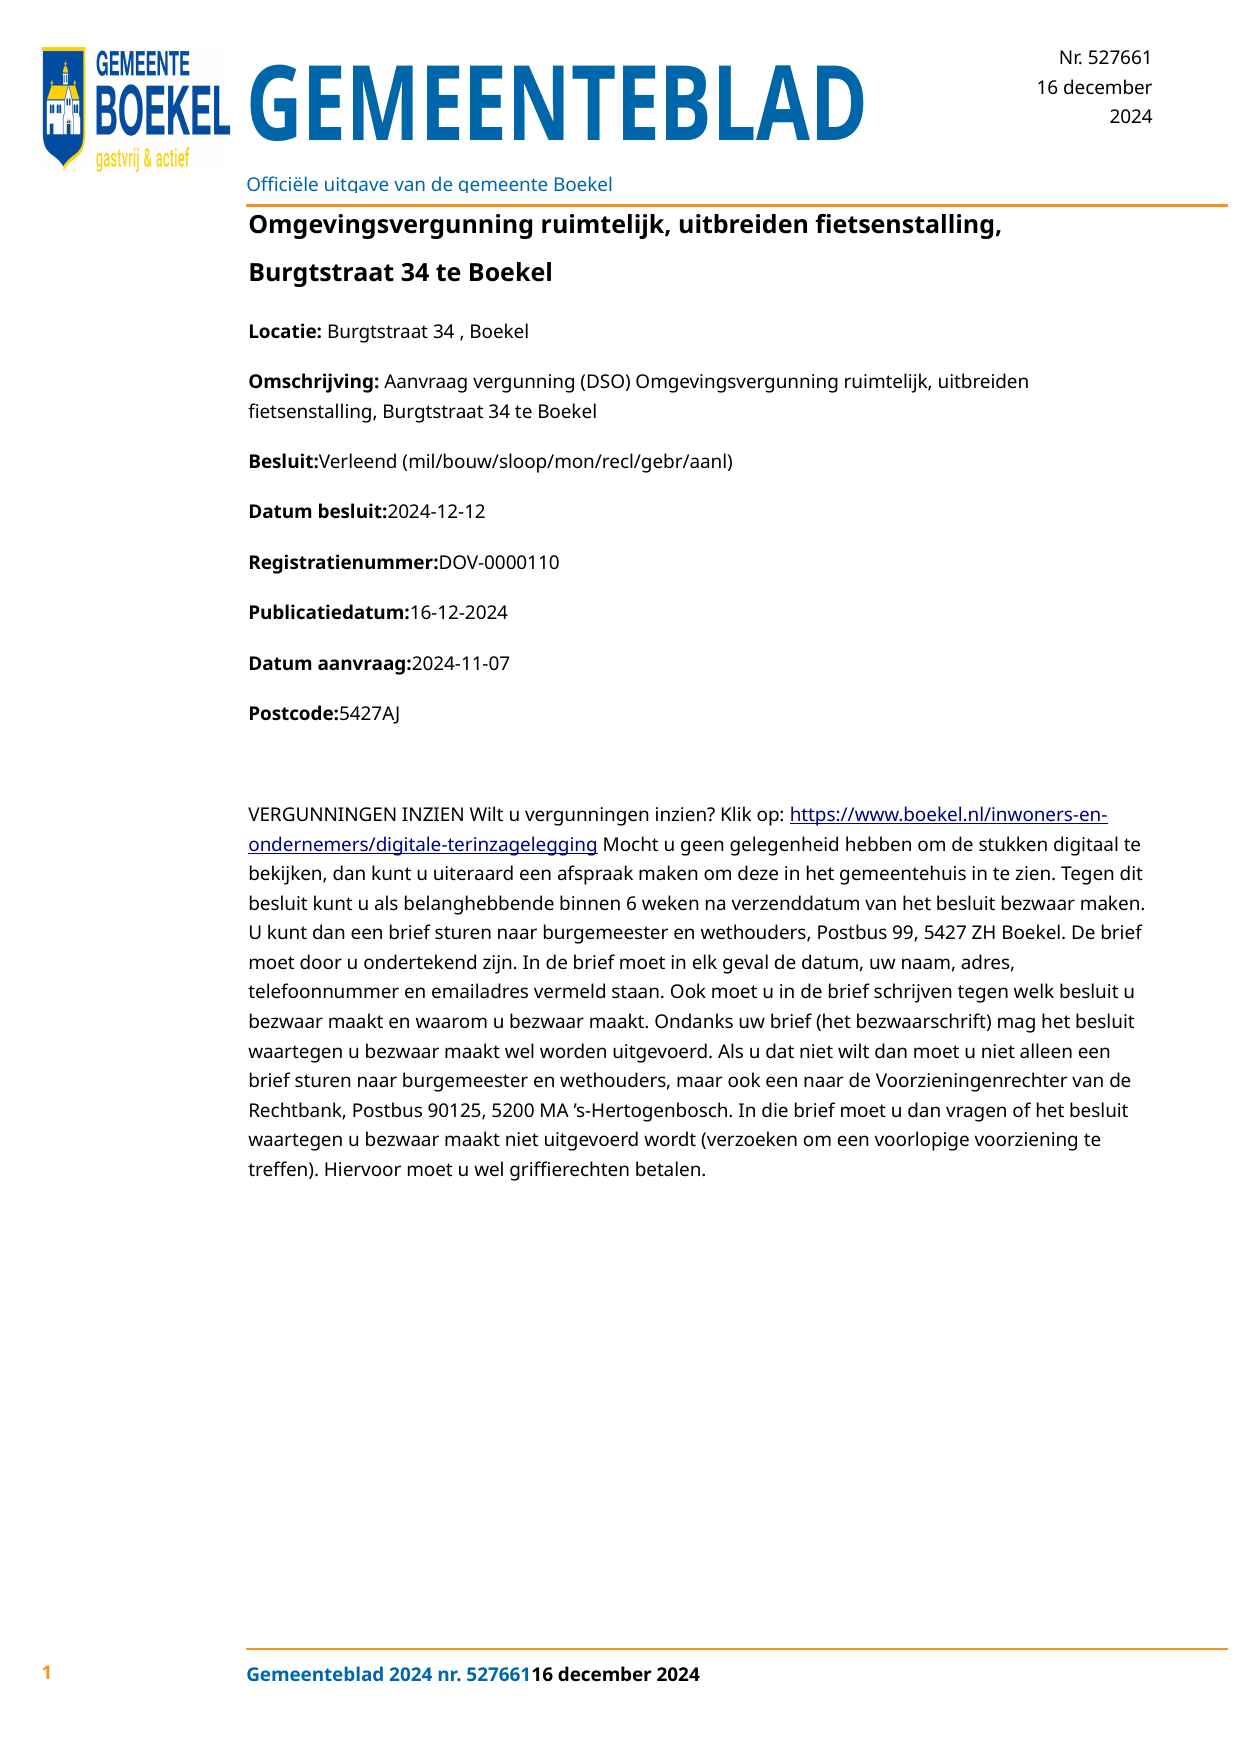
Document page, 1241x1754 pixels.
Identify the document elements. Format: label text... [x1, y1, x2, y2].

text Registratienummer:DOV-0000110 [248, 549, 1152, 575]
text Omgevingsvergunning ruimtelijk, uitbreiden fietsenstalling, Burgtstraat 34 te Boekel [248, 207, 1152, 288]
text Besluit:Verleend (mil/bouw/sloop/mon/recl/gebr/aanl) [248, 448, 1152, 474]
text VERGUNNINGEN INZIEN Wilt u vergunningen inzien? Klik op: https://www.boekel.nl/inwoners-en-ondernemers/digitale-terinzagelegging Mocht u geen gelegenheid hebben om de stukken digitaal te bekijken, dan kunt u uiteraard een afspraak maken om deze in het gemeentehuis in te zien. Tegen dit besluit kunt u als belanghebbende binnen 6 weken na verzenddatum van het besluit bezwaar maken. U kunt dan een brief sturen naar burgemeester en wethouders, Postbus 99, 5427 ZH Boekel. De brief moet door u ondertekend zijn. In de brief moet in elk geval de datum, uw naam, adres, telefoonnummer en emailadres vermeld staan. Ook moet u in de brief schrijven tegen welk besluit u bezwaar maakt en waarom u bezwaar maakt. Ondanks uw brief (het bezwaarschrift) mag het besluit waartegen u bezwaar maakt wel worden uitgevoerd. Als u dat niet wilt dan moet u niet alleen een brief sturen naar burgemeester en wethouders, maar ook een naar de Voorzieningenrechter van de Rechtbank, Postbus 90125, 5200 MA ’s-Hertogenbosch. In die brief moet u dan vragen of het besluit waartegen u bezwaar maakt niet uitgevoerd wordt (verzoeken om een voorlopige voorziening te treffen). Hiervoor moet u wel griffierechten betalen. [248, 801, 1152, 1182]
text Locatie: Burgtstraat 34 , Boekel [248, 318, 1152, 344]
text Datum aanvraag:2024-11-07 [248, 650, 1152, 676]
text Datum besluit:2024-12-12 [248, 499, 1152, 524]
text Publicatiedatum:16-12-2024 [248, 599, 1152, 625]
text Omschrijving: Aanvraag vergunning (DSO) Omgevingsvergunning ruimtelijk, uitbreiden fietsenstalling, Burgtstraat 34 te Boekel [248, 368, 1152, 424]
picture [41, 47, 231, 172]
text Postcode:5427AJ [248, 700, 1152, 726]
